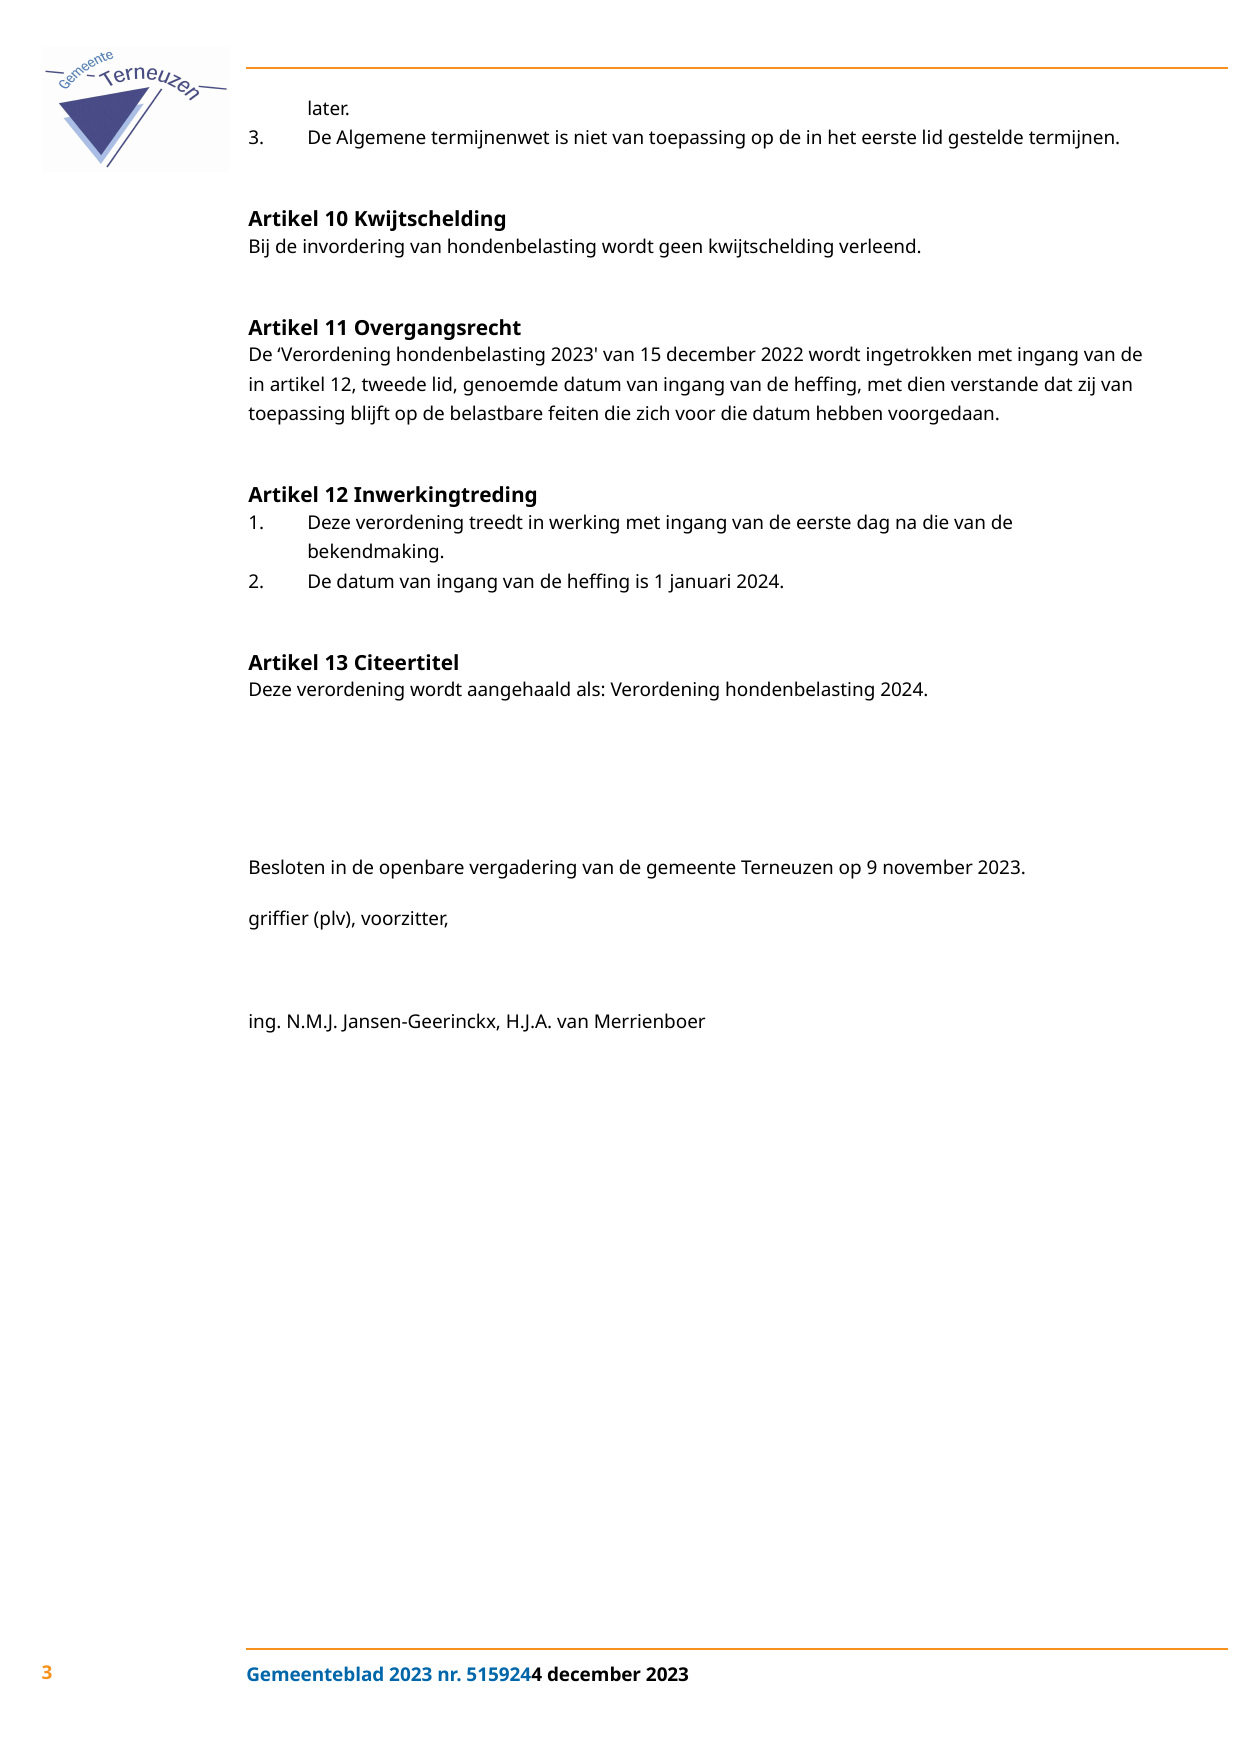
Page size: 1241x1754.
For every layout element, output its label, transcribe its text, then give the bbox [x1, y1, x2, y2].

list Deze verordening treedt in werking met ingang van de eerste dag na die van de bekendmaking. [248, 509, 1152, 564]
text Deze verordening wordt aangehaald als: Verordening hondenbelasting 2024. [248, 676, 1152, 702]
list De Algemene termijnenwet is niet van toepassing op de in het eerste lid gestelde termijnen. [248, 124, 1152, 150]
text Bij de invordering van hondenbelasting wordt geen kwijtschelding verleend. [248, 233, 1152, 258]
text Artikel 12 Inwerkingtreding [248, 480, 1152, 509]
text De ‘Verordening hondenbelasting 2023' van 15 december 2022 wordt ingetrokken met ingang van de in artikel 12, tweede lid, genoemde datum van ingang van de heffing, met dien verstande dat zij van toepassing blijft op de belastbare feiten die zich voor die datum hebben voorgedaan. [248, 341, 1152, 426]
list De datum van ingang van de heffing is 1 januari 2024. [248, 568, 1152, 594]
text ing. N.M.J. Jansen-Geerinckx, H.J.A. van Merrienboer [248, 1008, 1152, 1034]
picture [41, 47, 231, 172]
list later. [248, 95, 1152, 121]
text Artikel 10 Kwijtschelding [248, 204, 1152, 233]
text Besloten in de openbare vergadering van de gemeente Terneuzen op 9 november 2023. [248, 854, 1152, 880]
text Artikel 13 Citeertitel [248, 648, 1152, 676]
text Artikel 11 Overgangsrecht [248, 313, 1152, 341]
text griffier (plv), voorzitter, [248, 905, 1152, 931]
